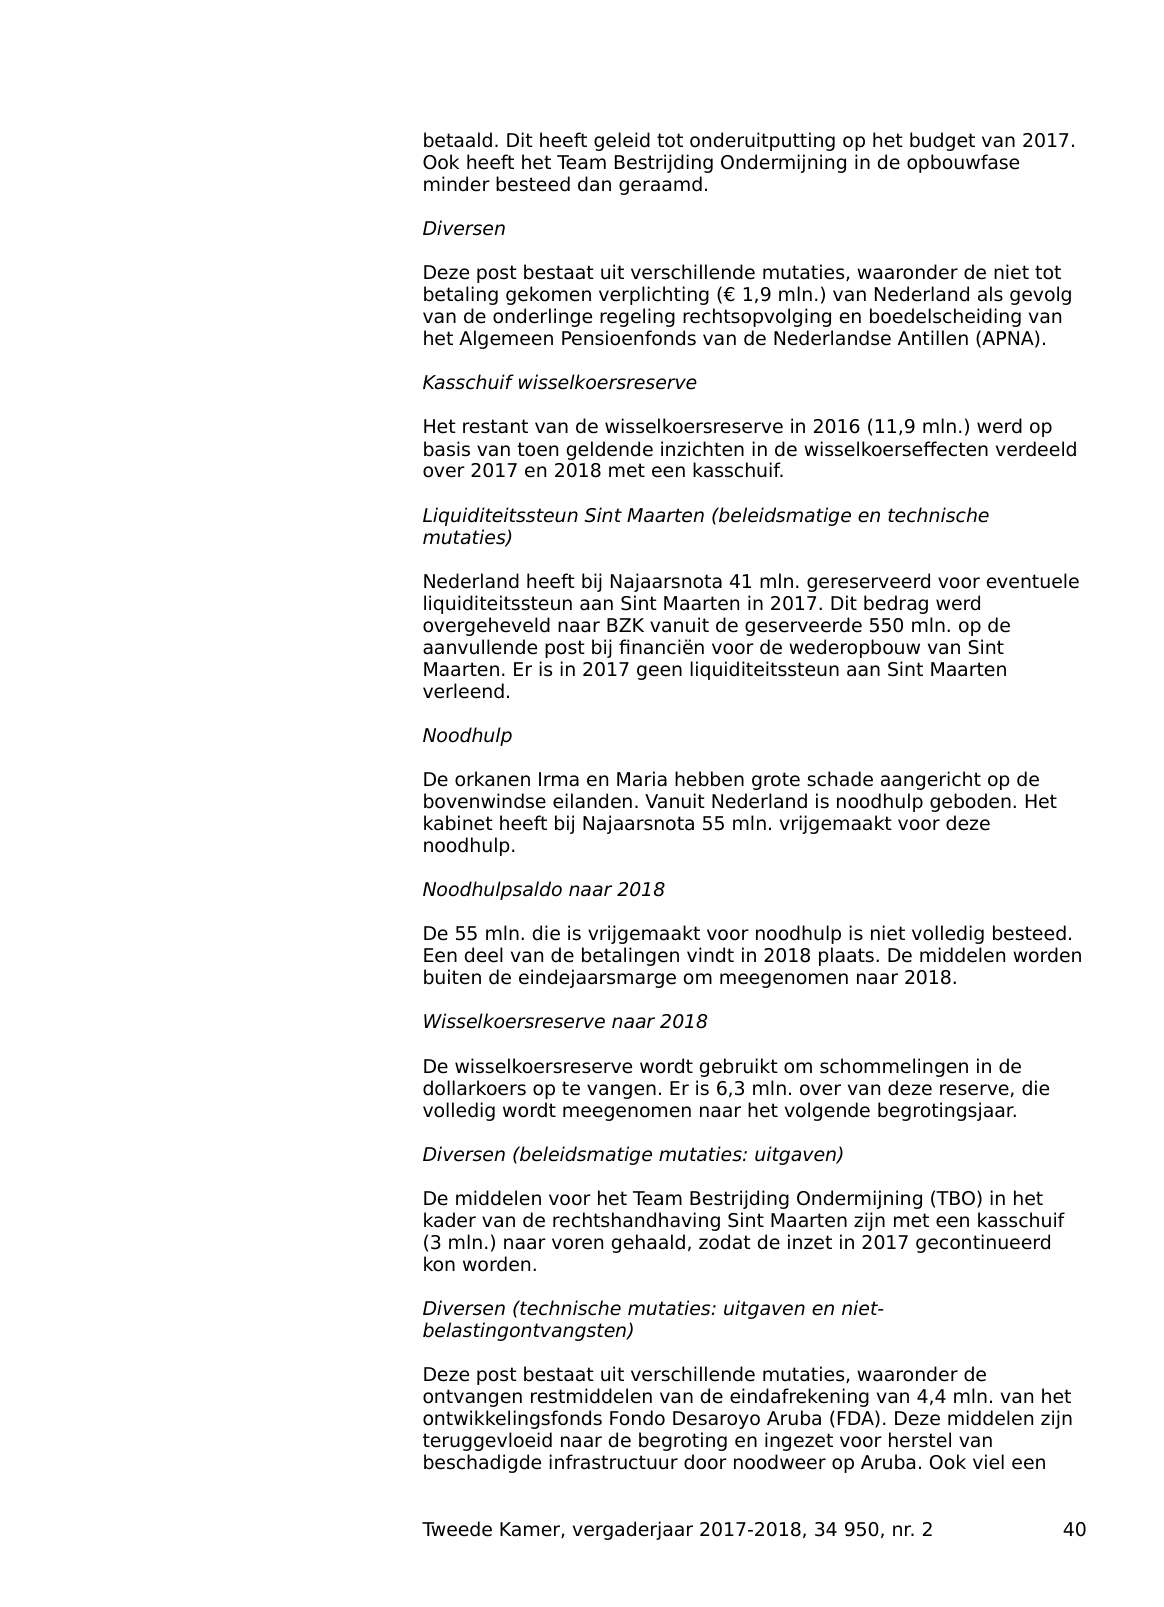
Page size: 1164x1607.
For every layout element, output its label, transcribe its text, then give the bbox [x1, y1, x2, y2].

subtitle Liquiditeitssteun Sint Maarten (beleidsmatige en technische mutaties) [422, 504, 1087, 548]
subtitle Noodhulpsaldo naar 2018 [422, 879, 1087, 901]
text Nederland heeft bij Najaarsnota 41 mln. gereserveerd voor eventuele liquiditeitssteun aan Sint Maarten in 2017. Dit bedrag werd overgeheveld naar BZK vanuit de geserveerde 550 mln. op de aanvullende post bij financiën voor de wederopbouw van Sint Maarten. Er is in 2017 geen liquiditeitssteun aan Sint Maarten verleend. [422, 571, 1087, 703]
subtitle Diversen (beleidsmatige mutaties: uitgaven) [422, 1144, 1087, 1166]
subtitle Diversen [422, 218, 1087, 240]
text De 55 mln. die is vrijgemaakt voor noodhulp is niet volledig besteed. Een deel van de betalingen vindt in 2018 plaats. De middelen worden buiten de eindejaarsmarge om meegenomen naar 2018. [422, 923, 1087, 989]
subtitle Kasschuif wisselkoersreserve [422, 372, 1087, 394]
text De middelen voor het Team Bestrijding Ondermijning (TBO) in het kader van de rechtshandhaving Sint Maarten zijn met een kasschuif (3 mln.) naar voren gehaald, zodat de inzet in 2017 gecontinueerd kon worden. [422, 1188, 1087, 1276]
text De orkanen Irma en Maria hebben grote schade aangericht op de bovenwindse eilanden. Vanuit Nederland is noodhulp geboden. Het kabinet heeft bij Najaarsnota 55 mln. vrijgemaakt voor deze noodhulp. [422, 769, 1087, 857]
subtitle Noodhulp [422, 725, 1087, 747]
text De wisselkoersreserve wordt gebruikt om schommelingen in de dollarkoers op te vangen. Er is 6,3 mln. over van deze reserve, die volledig wordt meegenomen naar het volgende begrotingsjaar. [422, 1056, 1087, 1121]
subtitle Diversen (technische mutaties: uitgaven en niet-belastingontvangsten) [422, 1298, 1087, 1342]
text Deze post bestaat uit verschillende mutaties, waaronder de ontvangen restmiddelen van de eindafrekening van 4,4 mln. van het ontwikkelingsfonds Fondo Desaroyo Aruba (FDA). Deze middelen zijn teruggevloeid naar de begroting en ingezet voor herstel van beschadigde infrastructuur door noodweer op Aruba. Ook viel een [422, 1364, 1087, 1474]
subtitle Wisselkoersreserve naar 2018 [422, 1011, 1087, 1033]
text Deze post bestaat uit verschillende mutaties, waaronder de niet tot betaling gekomen verplichting (€ 1,9 mln.) van Nederland als gevolg van de onderlinge regeling rechtsopvolging en boedelscheiding van het Algemeen Pensioenfonds van de Nederlandse Antillen (APNA). [422, 262, 1087, 350]
text Het restant van de wisselkoersreserve in 2016 (11,9 mln.) werd op basis van toen geldende inzichten in de wisselkoerseffecten verdeeld over 2017 en 2018 met een kasschuif. [422, 416, 1087, 482]
text betaald. Dit heeft geleid tot onderuitputting op het budget van 2017. Ook heeft het Team Bestrijding Ondermijning in de opbouwfase minder besteed dan geraamd. [422, 130, 1087, 196]
